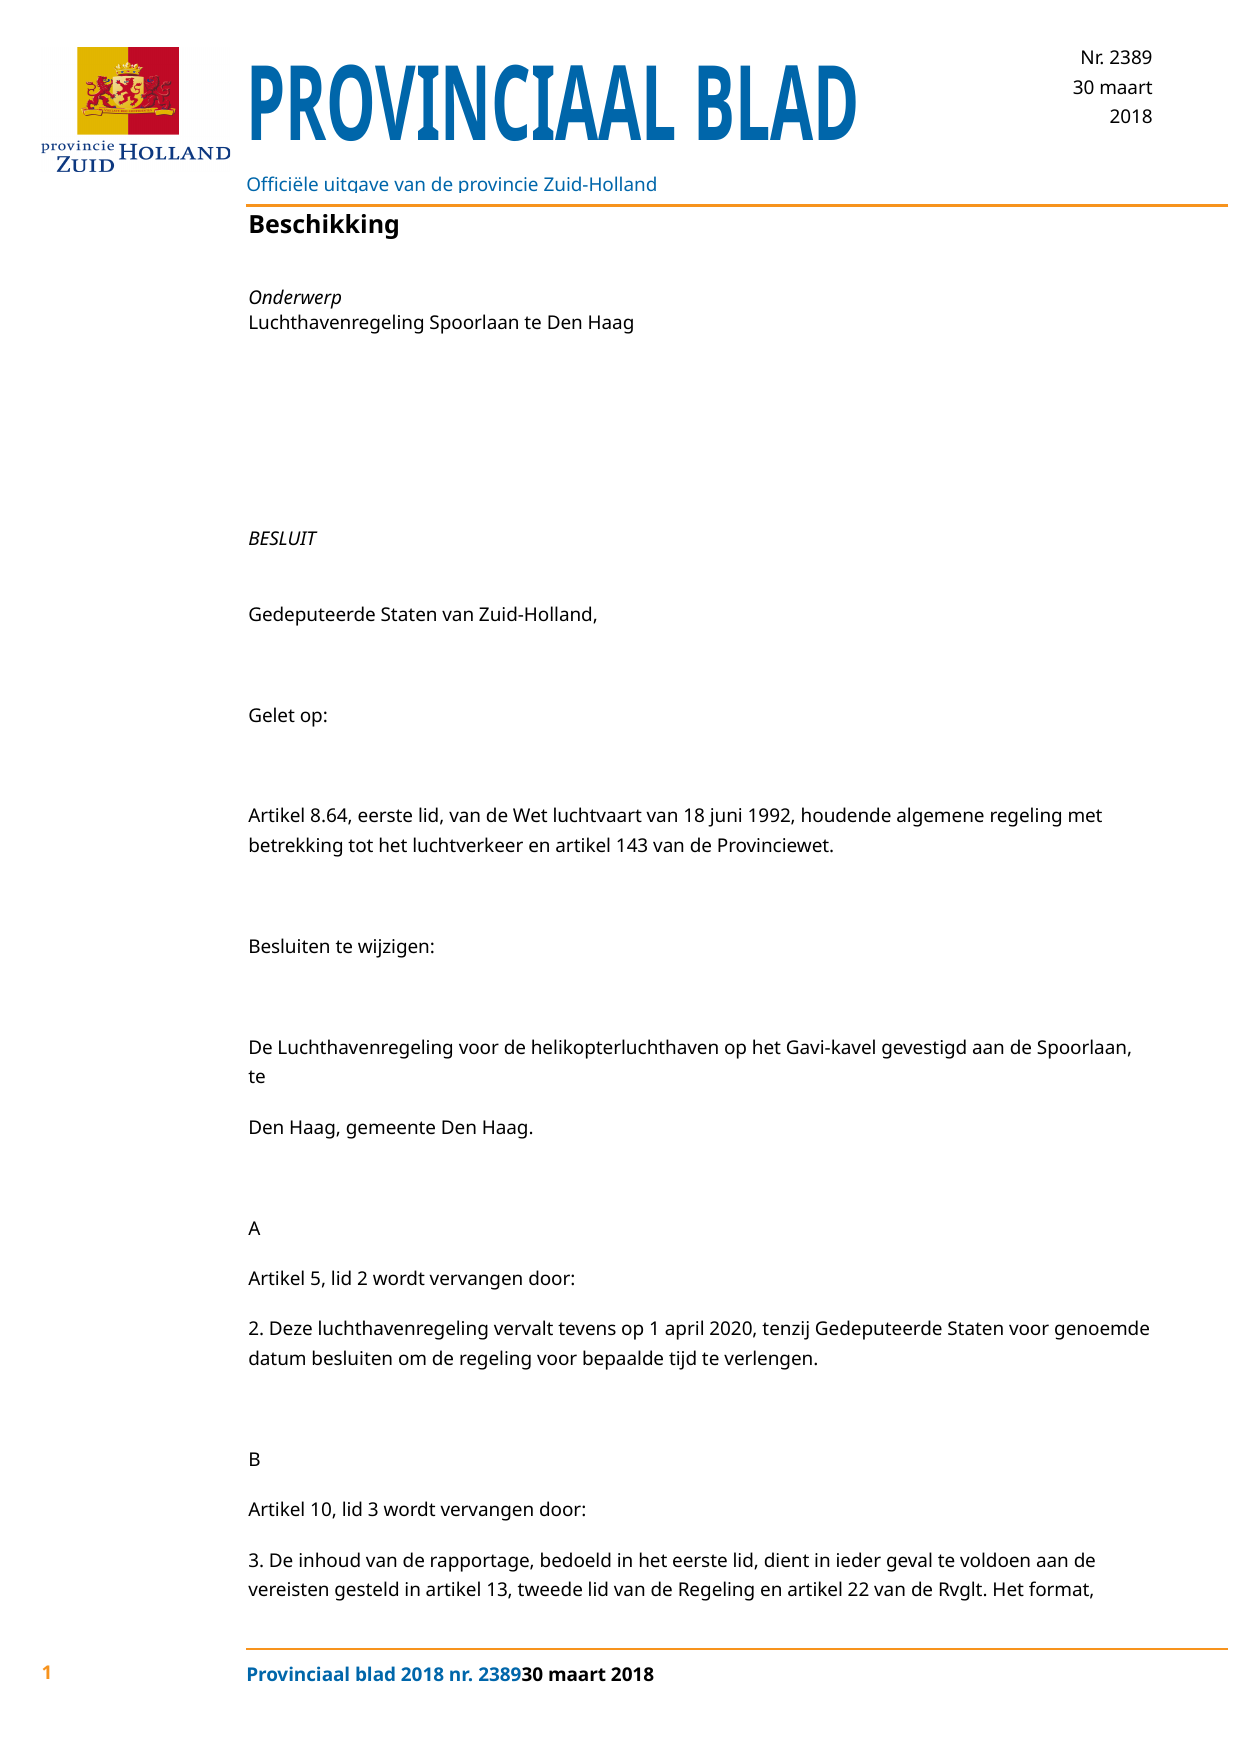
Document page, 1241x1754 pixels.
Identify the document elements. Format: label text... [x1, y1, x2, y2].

text B [248, 1446, 1152, 1472]
text 3. De inhoud van de rapportage, bedoeld in het eerste lid, dient in ieder geval te voldoen aan de vereisten gesteld in artikel 13, tweede lid van de Regeling en artikel 22 van de Rvglt. Het format, [248, 1547, 1152, 1602]
text Artikel 8.64, eerste lid, van de Wet luchtvaart van 18 juni 1992, houdende algemene regeling met betrekking tot het luchtverkeer en artikel 143 van de Provinciewet. [248, 803, 1152, 858]
text Gelet op: [248, 702, 1152, 727]
text Artikel 5, lid 2 wordt vervangen door: [248, 1265, 1152, 1291]
picture [41, 47, 231, 172]
text Onderwerp [248, 284, 1152, 309]
text Den Haag, gemeente Den Haag. [248, 1114, 1152, 1139]
text Beschikking [248, 207, 1152, 241]
text Luchthavenregeling Spoorlaan te Den Haag [248, 309, 1152, 335]
text De Luchthavenregeling voor de helikopterluchthaven op het Gavi-kavel gevestigd aan de Spoorlaan, te [248, 1034, 1152, 1089]
text A [248, 1215, 1152, 1240]
text BESLUIT [248, 525, 1152, 551]
text 2. Deze luchthavenregeling vervalt tevens op 1 april 2020, tenzij Gedeputeerde Staten voor genoemde datum besluiten om de regeling voor bepaalde tijd te verlengen. [248, 1316, 1152, 1371]
text Artikel 10, lid 3 wordt vervangen door: [248, 1496, 1152, 1522]
text Gedeputeerde Staten van Zuid-Holland, [248, 601, 1152, 627]
text Besluiten te wijzigen: [248, 933, 1152, 959]
